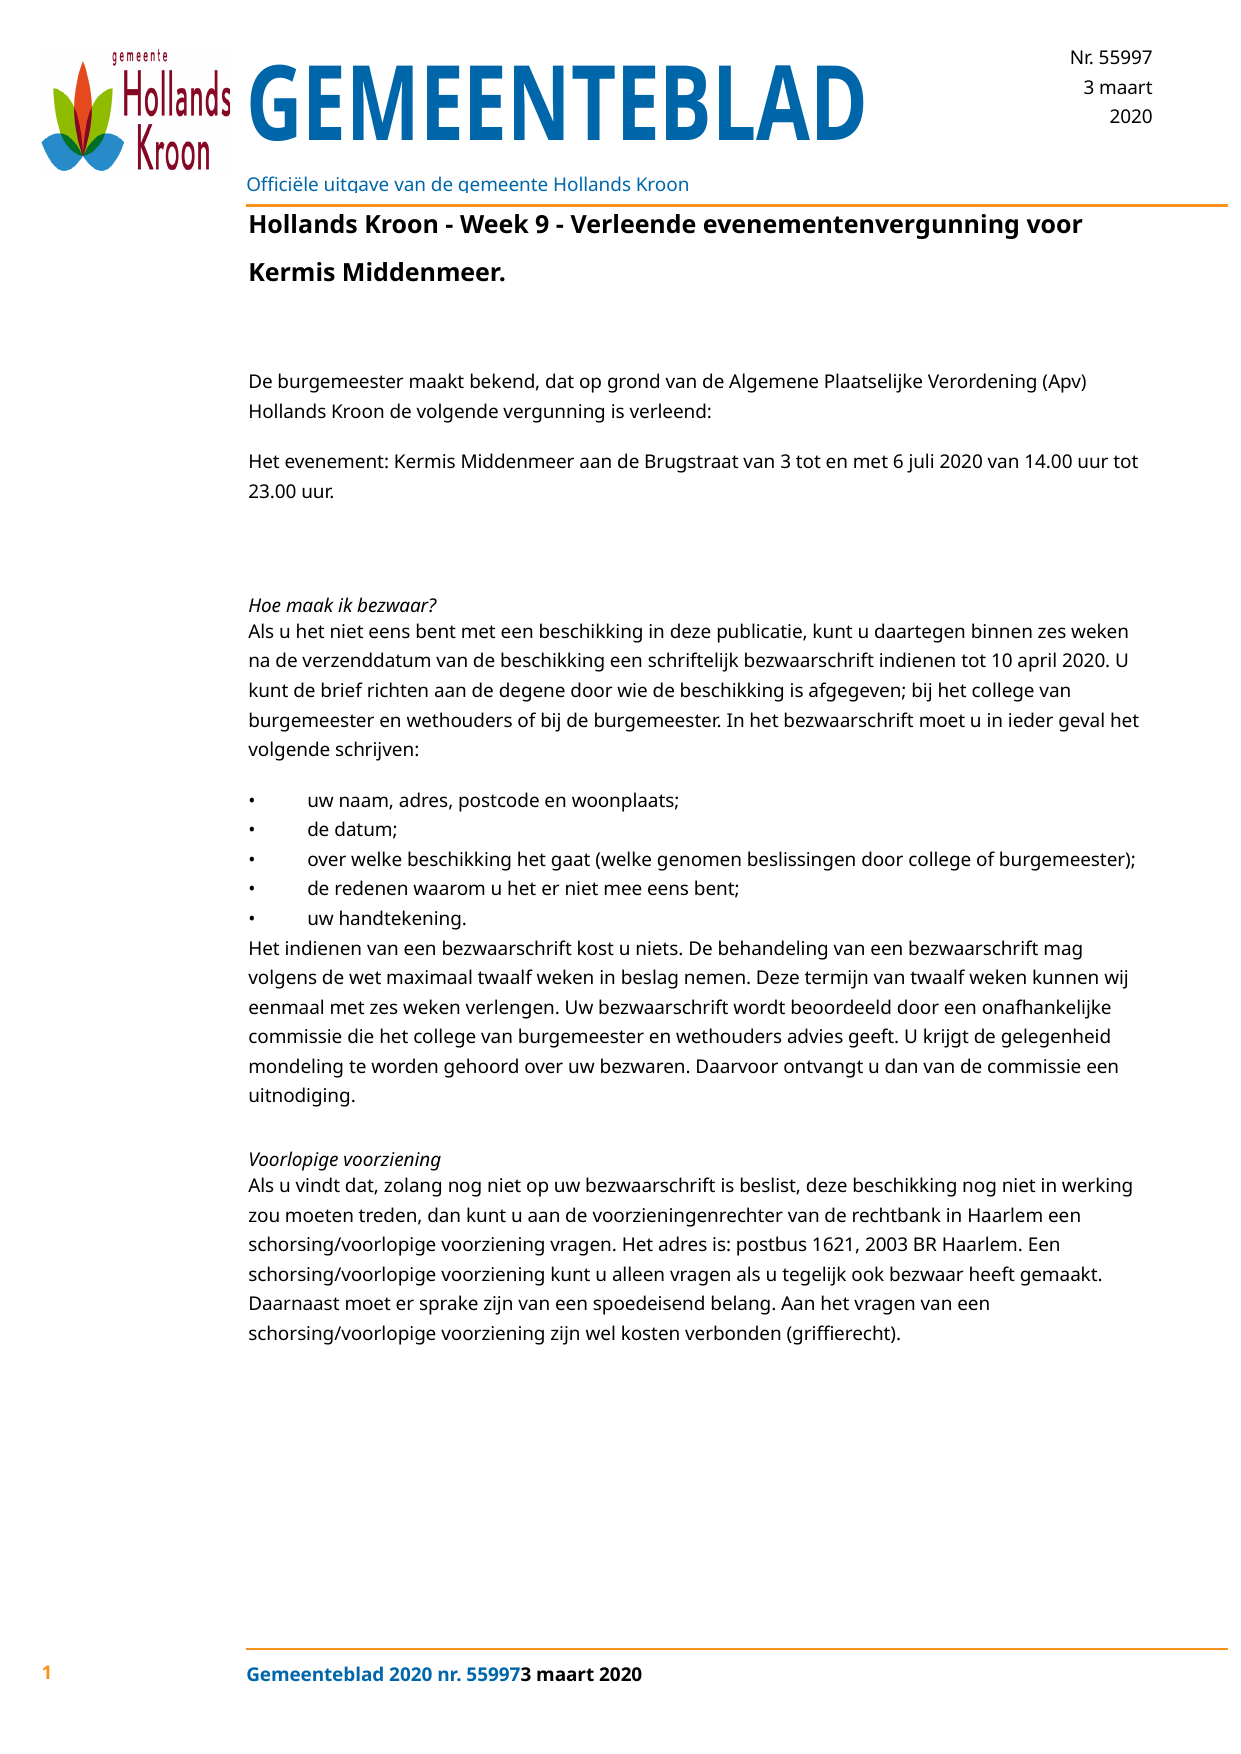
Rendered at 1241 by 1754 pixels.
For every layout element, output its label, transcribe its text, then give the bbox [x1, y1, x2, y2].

list de redenen waarom u het er niet mee eens bent; [248, 876, 1152, 901]
text Hoe maak ik bezwaar? [248, 592, 1152, 618]
text Hollands Kroon - Week 9 - Verleende evenementenvergunning voor Kermis Middenmeer. [248, 207, 1152, 288]
text Het indienen van een bezwaarschrift kost u niets. De behandeling van een bezwaarschrift mag volgens de wet maximaal twaalf weken in beslag nemen. Deze termijn van twaalf weken kunnen wij eenmaal met zes weken verlengen. Uw bezwaarschrift wordt beoordeeld door een onafhankelijke commissie die het college van burgemeester en wethouders advies geeft. U krijgt de gelegenheid mondeling te worden gehoord over uw bezwaren. Daarvoor ontvangt u dan van de commissie een uitnodiging. [248, 935, 1152, 1108]
text Het evenement: Kermis Middenmeer aan de Brugstraat van 3 tot en met 6 juli 2020 van 14.00 uur tot 23.00 uur. [248, 448, 1152, 504]
list de datum; [248, 816, 1152, 842]
picture [41, 47, 231, 172]
list uw naam, adres, postcode en woonplaats; [248, 787, 1152, 812]
text De burgemeester maakt bekend, dat op grond van de Algemene Plaatselijke Verordening (Apv) Hollands Kroon de volgende vergunning is verleend: [248, 368, 1152, 424]
text Als u vindt dat, zolang nog niet op uw bezwaarschrift is beslist, deze beschikking nog niet in werking zou moeten treden, dan kunt u aan de voorzieningenrechter van de rechtbank in Haarlem een schorsing/voorlopige voorziening vragen. Het adres is: postbus 1621, 2003 BR Haarlem. Een schorsing/voorlopige voorziening kunt u alleen vragen als u tegelijk ook bezwaar heeft gemaakt. Daarnaast moet er sprake zijn van een spoedeisend belang. Aan het vragen van een schorsing/voorlopige voorziening zijn wel kosten verbonden (griffierecht). [248, 1172, 1152, 1346]
text Voorlopige voorziening [248, 1147, 1152, 1172]
list uw handtekening. [248, 905, 1152, 931]
text Als u het niet eens bent met een beschikking in deze publicatie, kunt u daartegen binnen zes weken na de verzenddatum van de beschikking een schriftelijk bezwaarschrift indienen tot 10 april 2020. U kunt de brief richten aan de degene door wie de beschikking is afgegeven; bij het college van burgemeester en wethouders of bij de burgemeester. In het bezwaarschrift moet u in ieder geval het volgende schrijven: [248, 618, 1152, 762]
list over welke beschikking het gaat (welke genomen beslissingen door college of burgemeester); [248, 846, 1152, 872]
